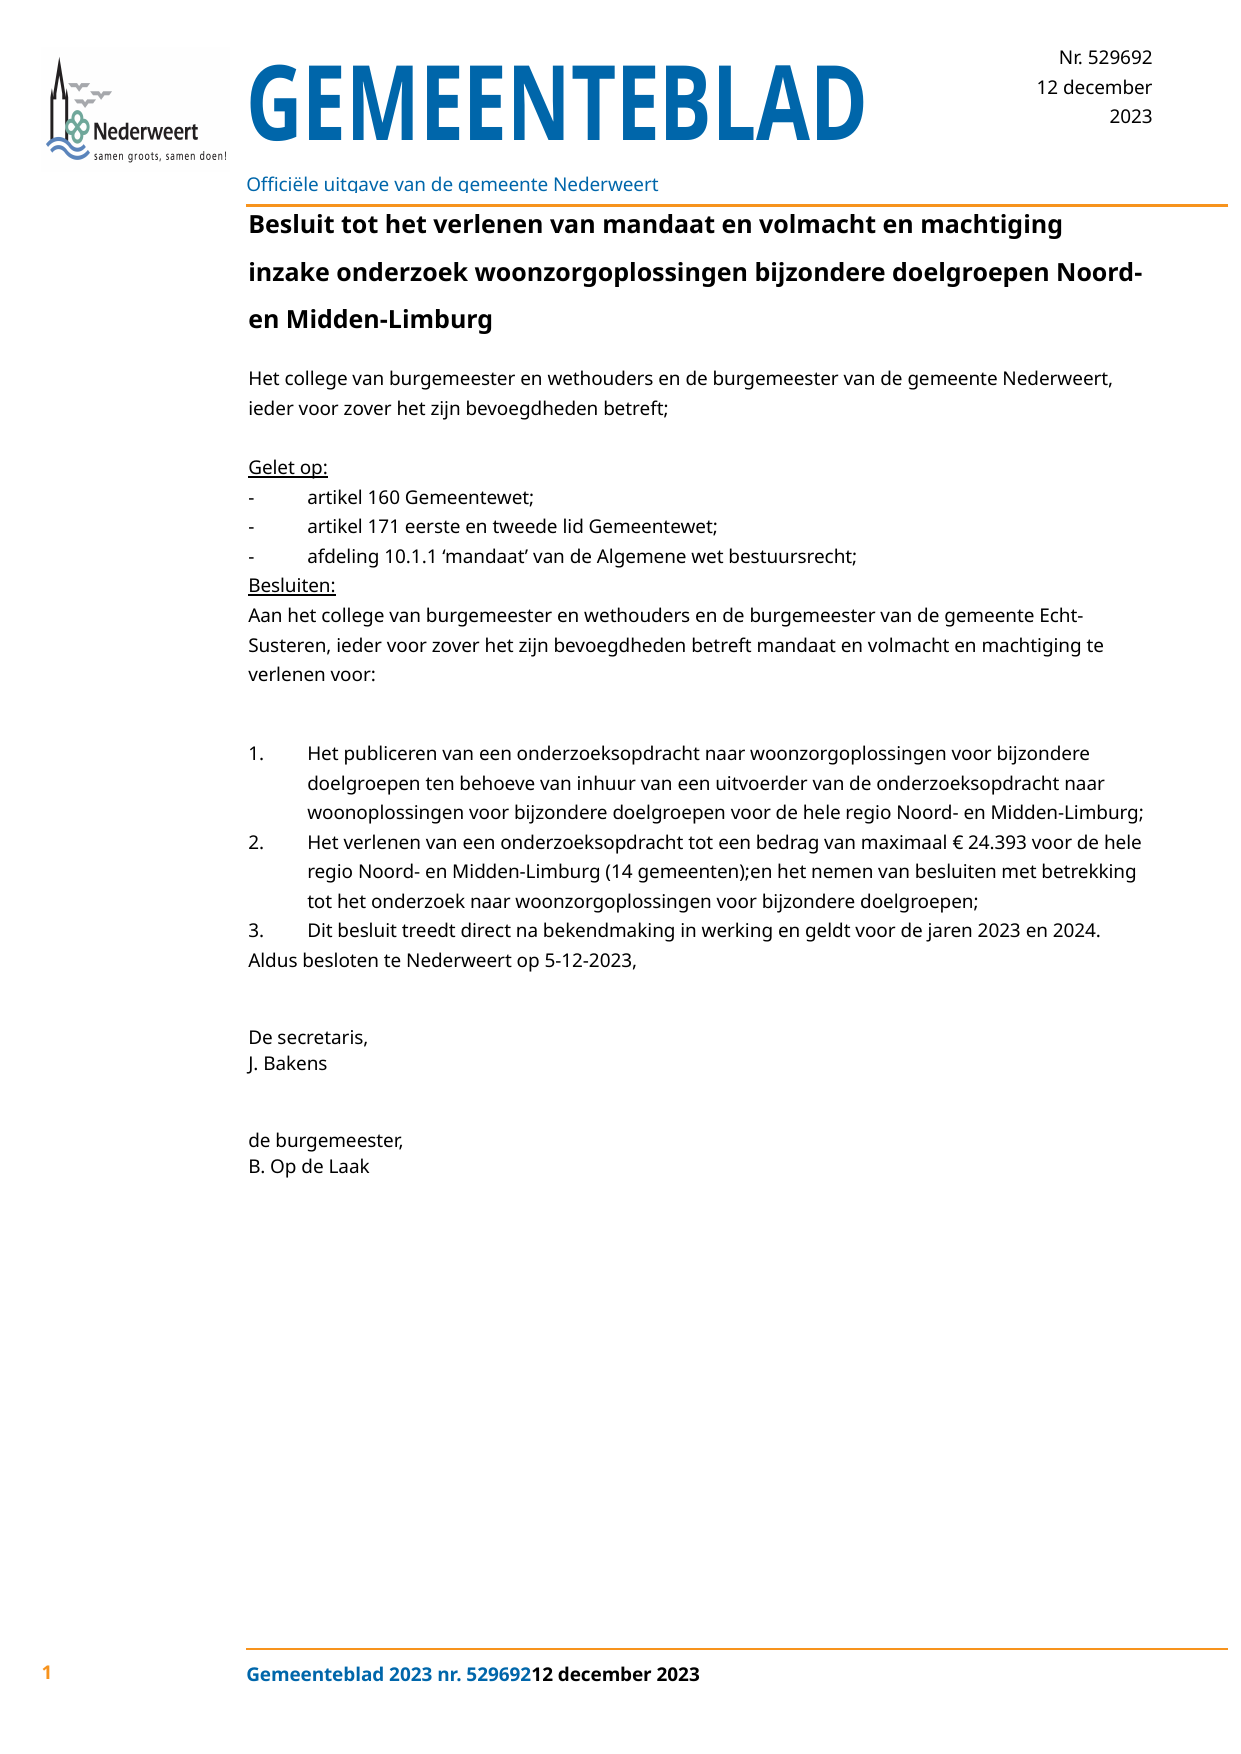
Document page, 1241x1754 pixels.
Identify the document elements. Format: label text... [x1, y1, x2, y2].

text Het college van burgemeester en wethouders en de burgemeester van de gemeente Nederweert, ieder voor zover het zijn bevoegdheden betreft; [248, 366, 1152, 421]
list Het publiceren van een onderzoeksopdracht naar woonzorgoplossingen voor bijzondere doelgroepen ten behoeve van inhuur van een uitvoerder van de onderzoeksopdracht naar woonoplossingen voor bijzondere doelgroepen voor de hele regio Noord- en Midden-Limburg; [248, 740, 1152, 825]
text de burgemeester, [248, 1127, 1152, 1153]
text Besluiten: [248, 573, 1152, 598]
text J. Bakens [248, 1050, 1152, 1076]
text B. Op de Laak [248, 1153, 1152, 1179]
text Besluit tot het verlenen van mandaat en volmacht en machtiging inzake onderzoek woonzorgoplossingen bijzondere doelgroepen Noord- en Midden-Limburg [248, 207, 1152, 336]
picture [41, 47, 231, 172]
text De secretaris, [248, 1024, 1152, 1050]
list Het verlenen van een onderzoeksopdracht tot een bedrag van maximaal € 24.393 voor de hele regio Noord- en Midden-Limburg (14 gemeenten);en het nemen van besluiten met betrekking tot het onderzoek naar woonzorgoplossingen voor bijzondere doelgroepen; [248, 829, 1152, 914]
list artikel 171 eerste en tweede lid Gemeentewet; [248, 513, 1152, 539]
list afdeling 10.1.1 ‘mandaat’ van de Algemene wet bestuursrecht; [248, 543, 1152, 569]
text Aan het college van burgemeester en wethouders en de burgemeester van de gemeente Echt-Susteren, ieder voor zover het zijn bevoegdheden betreft mandaat en volmacht en machtiging te verlenen voor: [248, 602, 1152, 687]
text Aldus besloten te Nederweert op 5-12-2023, [248, 947, 1152, 973]
list artikel 160 Gemeentewet; [248, 484, 1152, 509]
text Gelet op: [248, 454, 1152, 480]
list Dit besluit treedt direct na bekendmaking in werking en geldt voor de jaren 2023 en 2024. [248, 918, 1152, 943]
